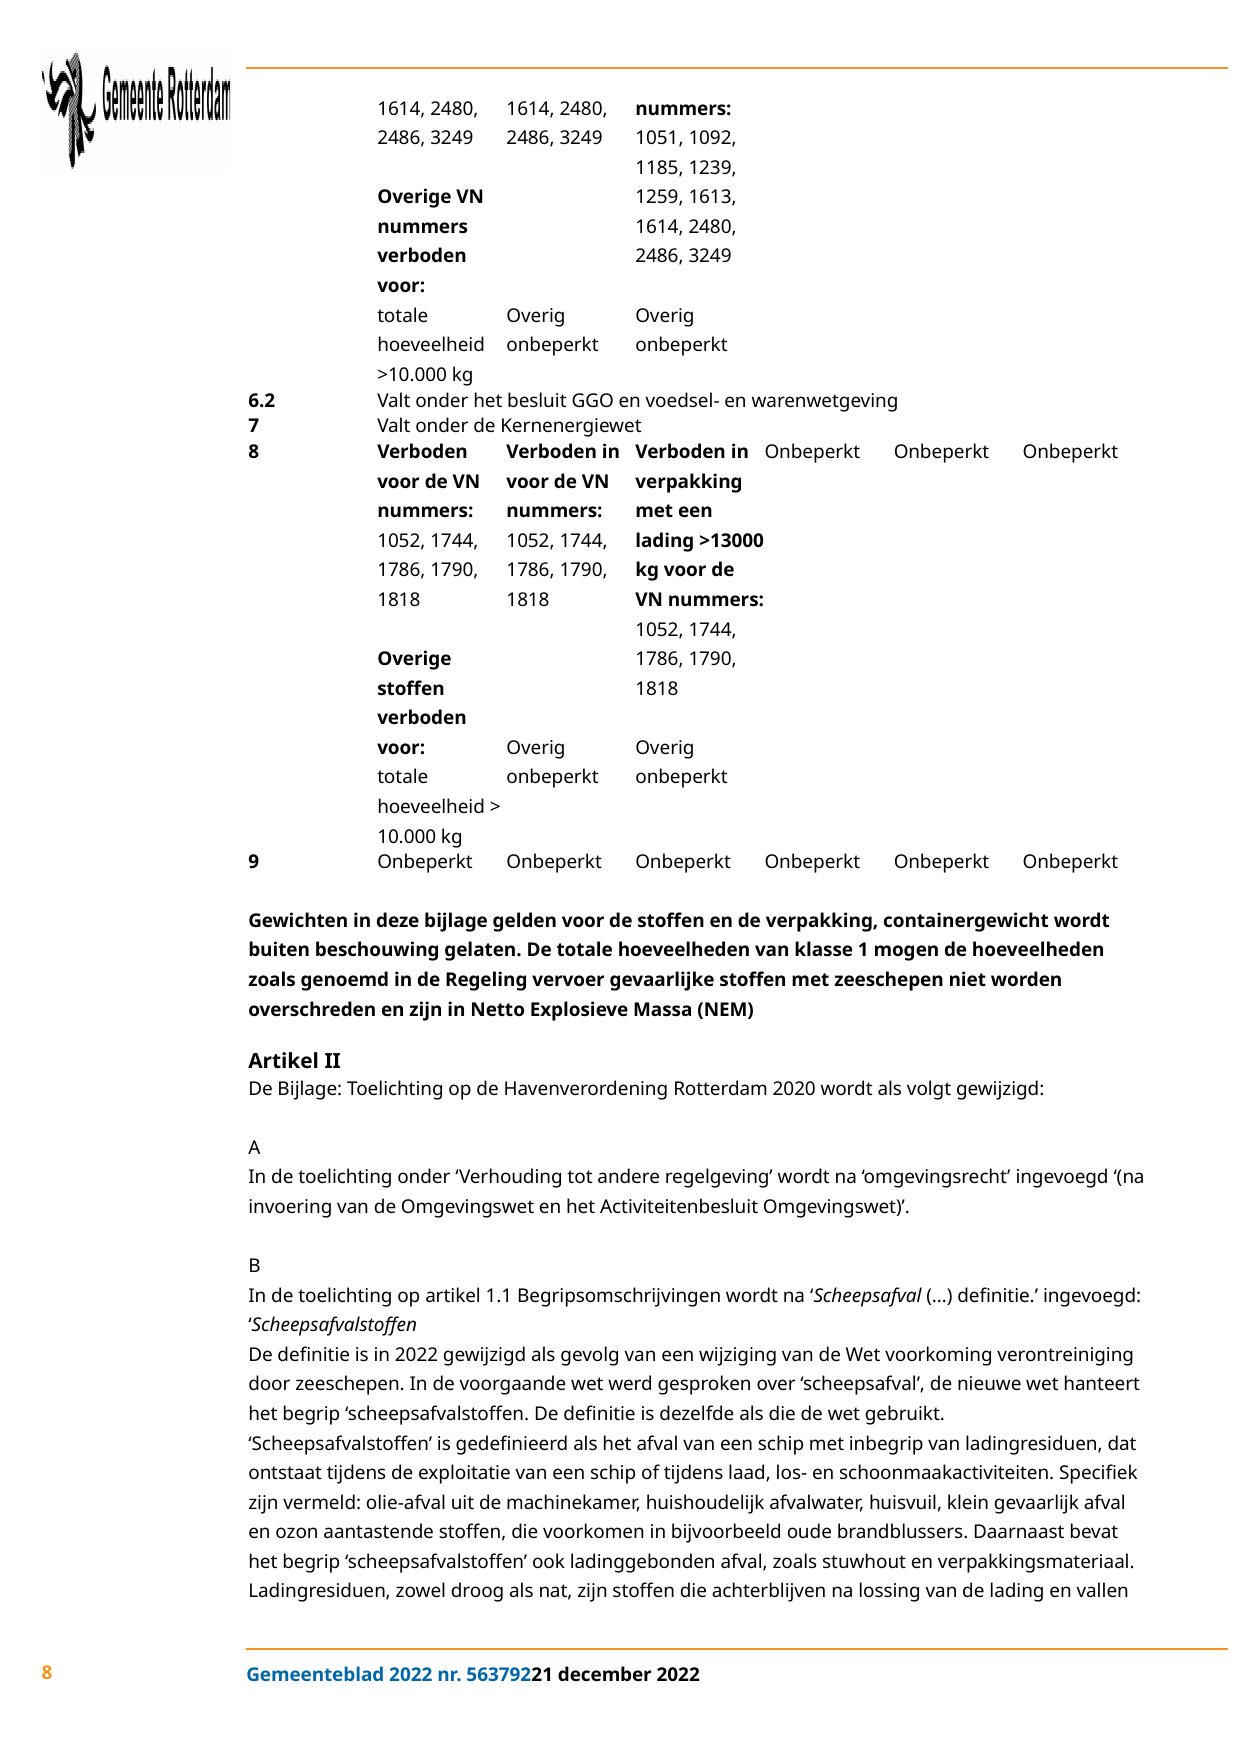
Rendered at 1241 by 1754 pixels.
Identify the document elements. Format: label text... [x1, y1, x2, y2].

text In de toelichting onder ‘Verhouding tot andere regelgeving’ wordt na ‘omgevingsrecht’ ingevoegd ‘(na invoering van de Omgevingswet en het Activiteitenbesluit Omgevingswet)’. [248, 1163, 1152, 1219]
table_cell Valt onder het besluit GGO en voedsel- en warenwetgeving [377, 387, 1152, 412]
table_cell 7 [248, 413, 377, 438]
table_cell [248, 95, 377, 387]
picture [41, 47, 231, 172]
text ‘Scheepsafvalstoffen [248, 1311, 1152, 1337]
text In de toelichting op artikel 1.1 Begripsomschrijvingen wordt na ‘Scheepsafval (…) definitie.’ ingevoegd: [248, 1282, 1152, 1307]
table_cell Onbeperkt [1023, 438, 1152, 848]
table_cell Onbeperkt [506, 849, 635, 874]
text De Bijlage: Toelichting op de Havenverordening Rotterdam 2020 wordt als volgt gewijzigd: [248, 1075, 1152, 1100]
table_cell 1614, 2480, 2486, 3249 Overige VN nummers verboden voor: totale hoeveelheid >10.000 kg [377, 95, 506, 387]
table_cell Onbeperkt [1023, 849, 1152, 874]
table_cell Onbeperkt [764, 438, 893, 848]
table_cell Valt onder de Kernenergiewet [377, 413, 1152, 438]
table_cell [764, 95, 893, 387]
table_cell Onbeperkt [377, 849, 506, 874]
table_cell Verboden in voor de VN nummers: 1052, 1744, 1786, 1790, 1818 Overig onbeperkt [506, 438, 635, 848]
table_cell Onbeperkt [894, 438, 1022, 848]
table_cell 6.2 [248, 387, 377, 412]
table_cell Onbeperkt [635, 849, 764, 874]
table_cell [1023, 95, 1152, 387]
table_cell 9 [248, 849, 377, 874]
table_cell nummers: 1051, 1092, 1185, 1239, 1259, 1613, 1614, 2480, 2486, 3249 Overig onbeperkt [635, 95, 764, 387]
text B [248, 1252, 1152, 1278]
table_cell Verboden voor de VN nummers: 1052, 1744, 1786, 1790, 1818 Overige stoffen verboden voor: totale hoeveelheid > 10.000 kg [377, 438, 506, 848]
table_cell Onbeperkt [894, 849, 1022, 874]
text Gewichten in deze bijlage gelden voor de stoffen en de verpakking, containergewicht wordt buiten beschouwing gelaten. De totale hoeveelheden van klasse 1 mogen de hoeveelheden zoals genoemd in de Regeling vervoer gevaarlijke stoffen met zeeschepen niet worden overschreden en zijn in Netto Explosieve Massa (NEM) [248, 907, 1152, 1022]
text Artikel II [248, 1046, 1152, 1075]
table_cell 8 [248, 438, 377, 848]
table_cell Verboden in verpakking met een lading >13000 kg voor de VN nummers: 1052, 1744, 1786, 1790, 1818 Overig onbeperkt [635, 438, 764, 848]
text ‘Scheepsafvalstoffen’ is gedefinieerd als het afval van een schip met inbegrip van ladingresiduen, dat ontstaat tijdens de exploitatie van een schip of tijdens laad, los- en schoonmaakactiviteiten. Specifiek zijn vermeld: olie-afval uit de machinekamer, huishoudelijk afvalwater, huisvuil, klein gevaarlijk afval en ozon aantastende stoffen, die voorkomen in bijvoorbeeld oude brandblussers. Daarnaast bevat het begrip ‘scheepsafvalstoffen’ ook ladinggebonden afval, zoals stuwhout en verpakkingsmateriaal. Ladingresiduen, zowel droog als nat, zijn stoffen die achterblijven na lossing van de lading en vallen [248, 1430, 1152, 1603]
table_cell 1614, 2480, 2486, 3249 Overig onbeperkt [506, 95, 635, 387]
table_cell Onbeperkt [764, 849, 893, 874]
text A [248, 1134, 1152, 1159]
table_cell [894, 95, 1022, 387]
text De definitie is in 2022 gewijzigd als gevolg van een wijziging van de Wet voorkoming verontreiniging door zeeschepen. In de voorgaande wet werd gesproken over ‘scheepsafval’, de nieuwe wet hanteert het begrip ‘scheepsafvalstoffen. De definitie is dezelfde als die de wet gebruikt. [248, 1341, 1152, 1426]
